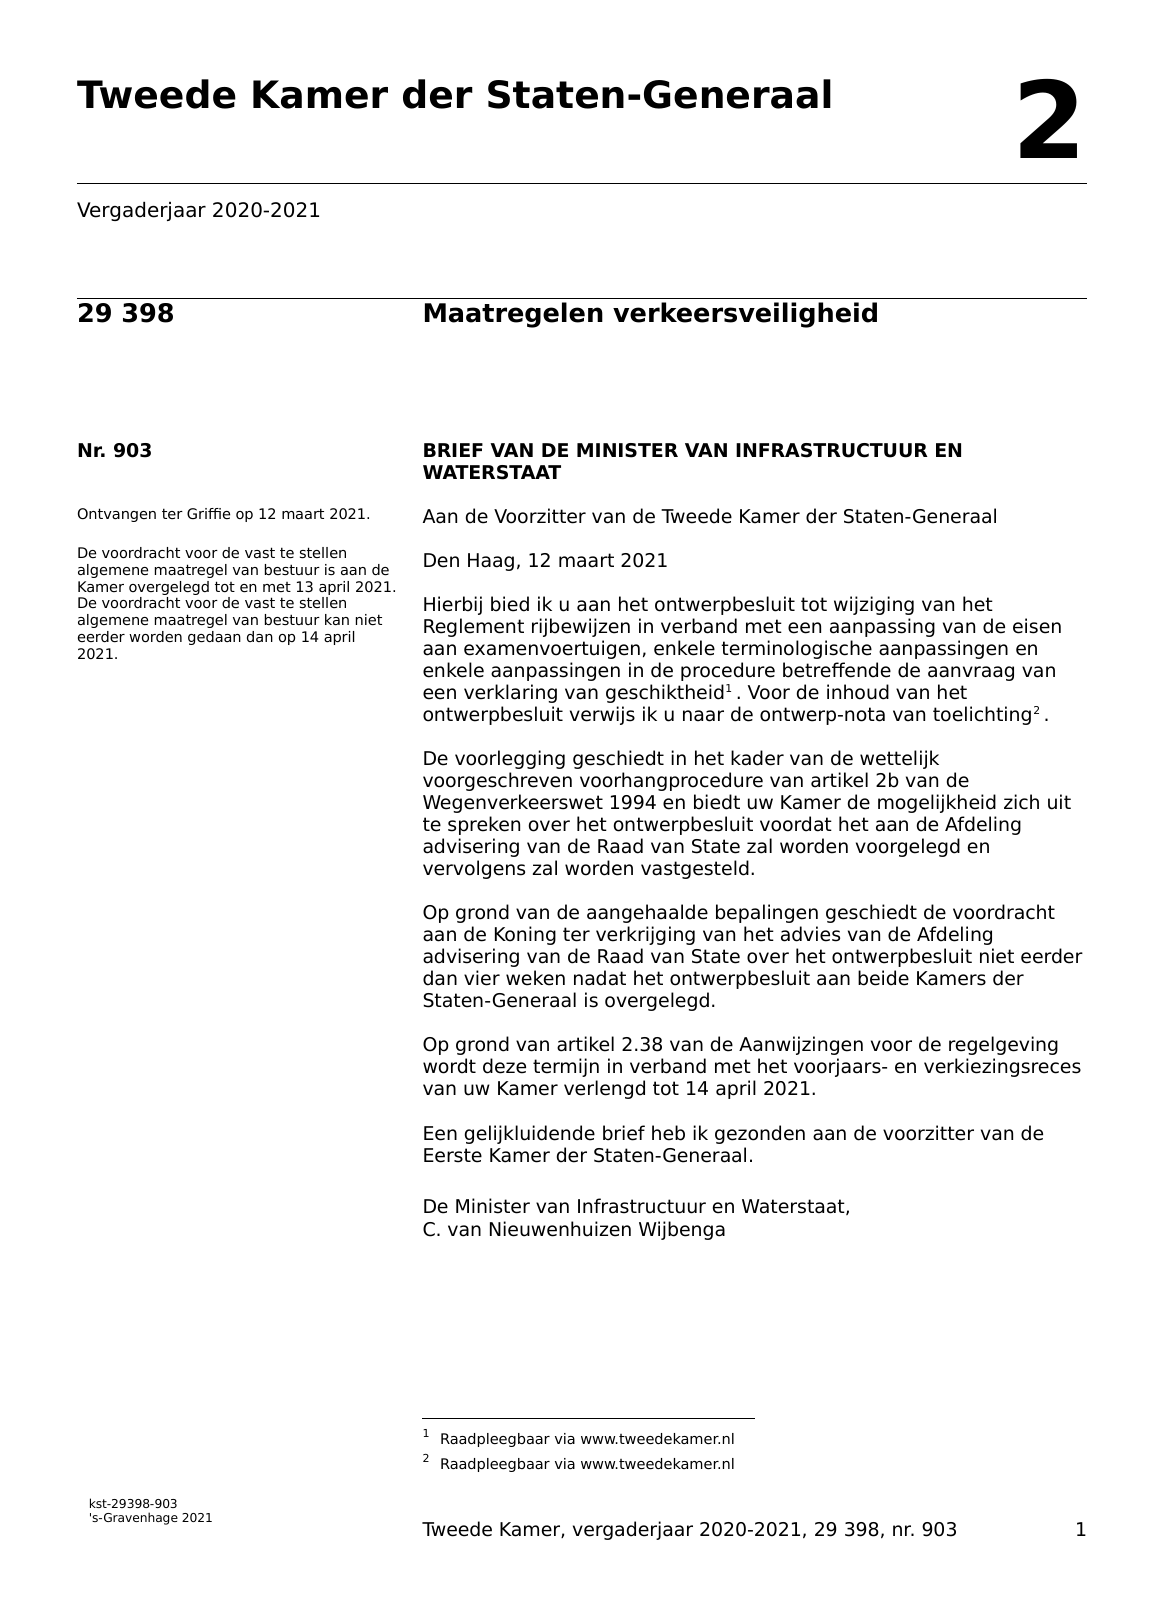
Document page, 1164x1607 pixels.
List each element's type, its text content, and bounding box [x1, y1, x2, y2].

table_header Tweede Kamer der Staten-Generaal [77, 59, 886, 183]
text Raadpleegbaar via www.tweedekamer.nl [422, 1427, 1087, 1449]
text Op grond van artikel 2.38 van de Aanwijzingen voor de regelgeving wordt deze termijn in verband met het voorjaars- en verkiezingsreces van uw Kamer verlengd tot 14 april 2021. [422, 1034, 1087, 1100]
text Ontvangen ter Griffie op 12 maart 2021. [77, 506, 399, 523]
text Op grond van de aangehaalde bepalingen geschiedt de voordracht aan de Koning ter verkrijging van het advies van de Afdeling advisering van de Raad van State over het ontwerpbesluit niet eerder dan vier weken nadat het ontwerpbesluit aan beide Kamers der Staten-Generaal is overgelegd. [422, 902, 1087, 1012]
text Hierbij bied ik u aan het ontwerpbesluit tot wijziging van het Reglement rijbewijzen in verband met een aanpassing van de eisen aan examenvoertuigen, enkele terminologische aanpassingen en enkele aanpassingen in de procedure betreffende de aanvraag van een verklaring van geschiktheid. Voor de inhoud van het ontwerpbesluit verwijs ik u naar de ontwerp-nota van toelichting. [422, 594, 1087, 726]
text De voordracht voor de vast te stellen algemene maatregel van bestuur kan niet eerder worden gedaan dan op 14 april 2021. [77, 596, 399, 663]
table_header 2 [886, 59, 1087, 183]
text [77, 523, 399, 545]
text De voorlegging geschiedt in het kader van de wettelijk voorgeschreven voorhangprocedure van artikel 2b van de Wegenverkeerswet 1994 en biedt uw Kamer de mogelijkheid zich uit te spreken over het ontwerpbesluit voordat het aan de Afdeling advisering van de Raad van State zal worden voorgelegd en vervolgens zal worden vastgesteld. [422, 748, 1087, 880]
text kst-29398-903 [88, 1497, 323, 1511]
text Den Haag, 12 maart 2021 [422, 550, 1087, 572]
subtitle Nr. 903 BRIEF VAN DE MINISTER VAN INFRASTRUCTUUR EN WATERSTAAT [77, 440, 1087, 484]
text Raadpleegbaar via www.tweedekamer.nl [422, 1452, 1087, 1474]
text Een gelijkluidende brief heb ik gezonden aan de voorzitter van de Eerste Kamer der Staten-Generaal. [422, 1122, 1087, 1166]
text Aan de Voorzitter van de Tweede Kamer der Staten-Generaal [422, 506, 1087, 528]
text De voordracht voor de vast te stellen algemene maatregel van bestuur is aan de Kamer overgelegd tot en met 13 april 2021. [77, 545, 399, 596]
subtitle 29 398 Maatregelen verkeersveiligheid [77, 299, 1087, 329]
text 's-Gravenhage 2021 [88, 1511, 323, 1525]
table_cell Vergaderjaar 2020-2021 [77, 184, 1087, 298]
text De Minister van Infrastructuur en Waterstaat, C. van Nieuwenhuizen Wijbenga [422, 1196, 1087, 1240]
